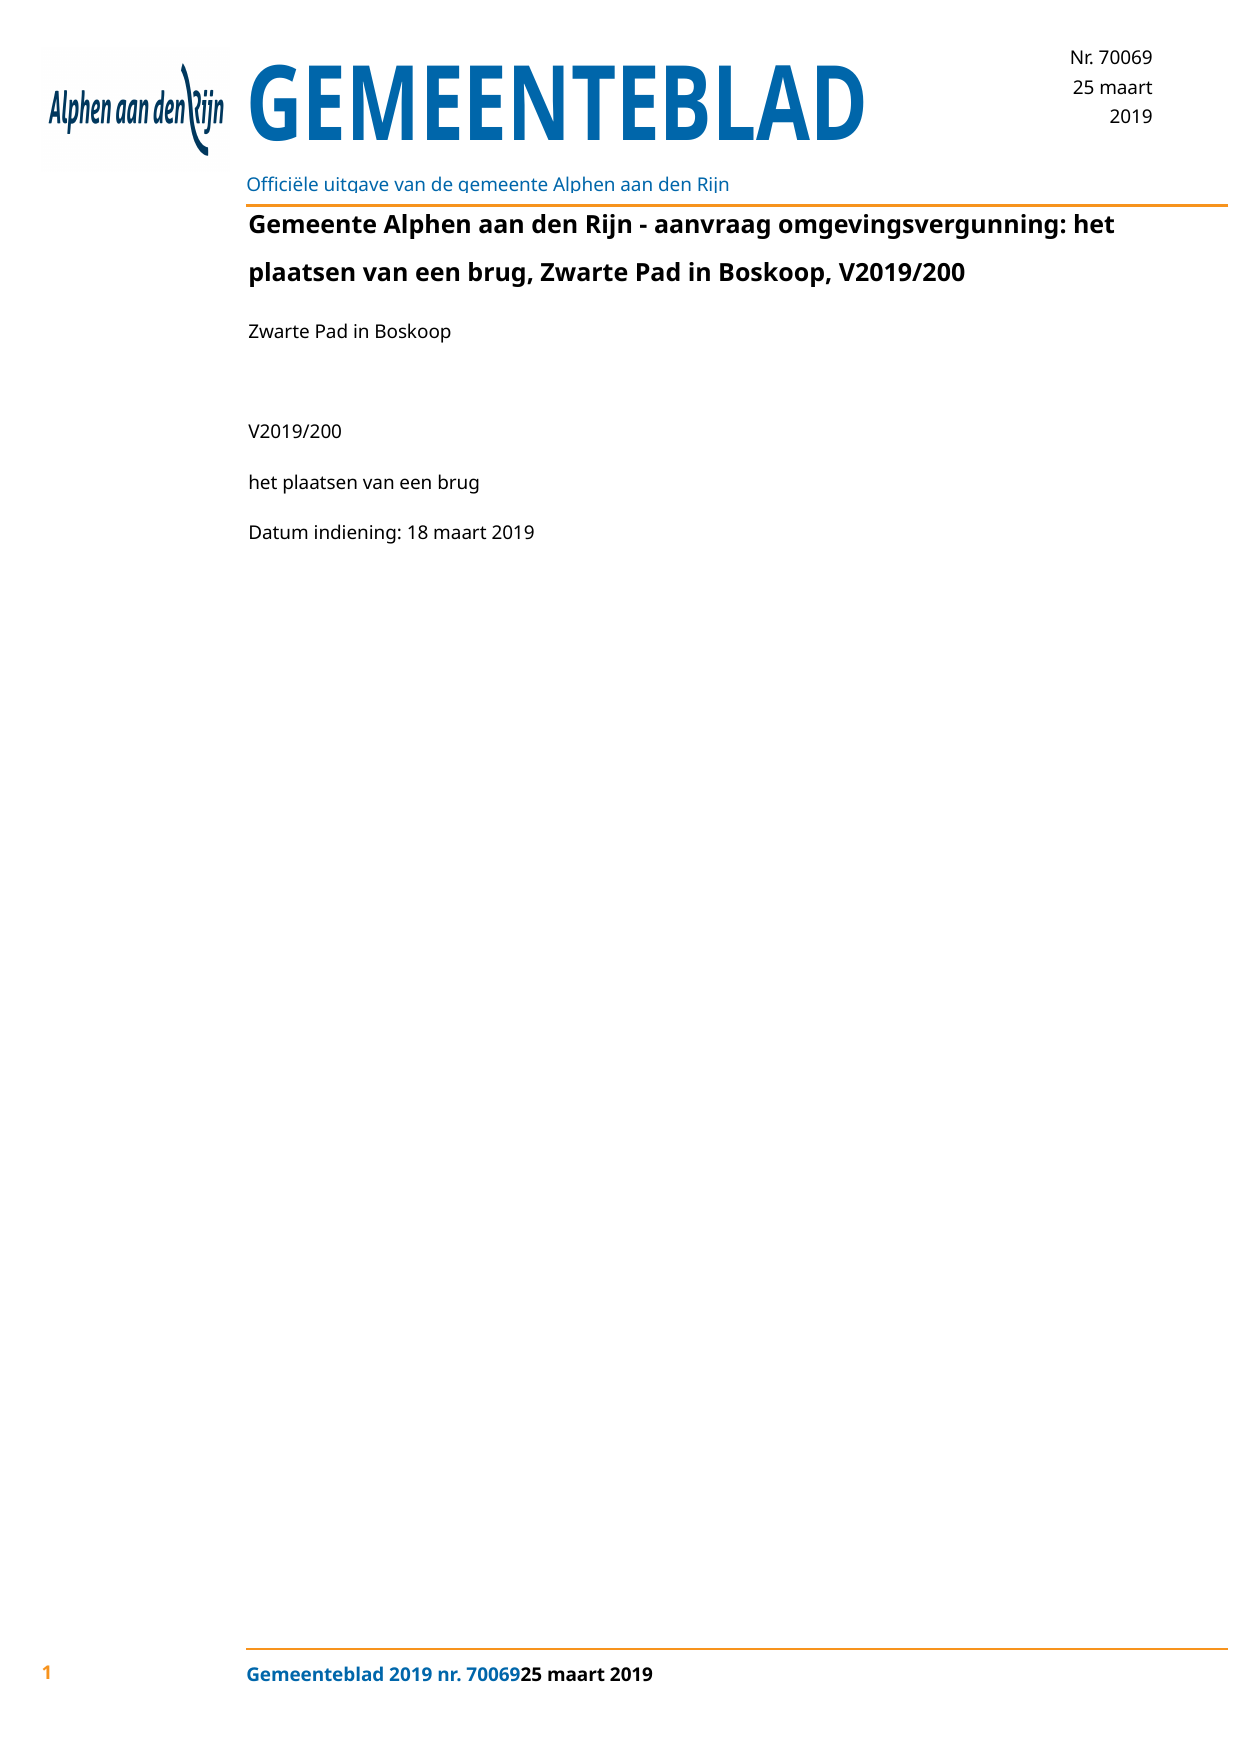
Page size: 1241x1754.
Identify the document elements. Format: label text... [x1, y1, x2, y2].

text V2019/200 [248, 419, 1152, 444]
text Datum indiening: 18 maart 2019 [248, 519, 1152, 545]
picture [41, 47, 231, 172]
text Gemeente Alphen aan den Rijn - aanvraag omgevingsvergunning: het plaatsen van een brug, Zwarte Pad in Boskoop, V2019/200 [248, 207, 1152, 288]
text het plaatsen van een brug [248, 469, 1152, 495]
text Zwarte Pad in Boskoop [248, 318, 1152, 344]
